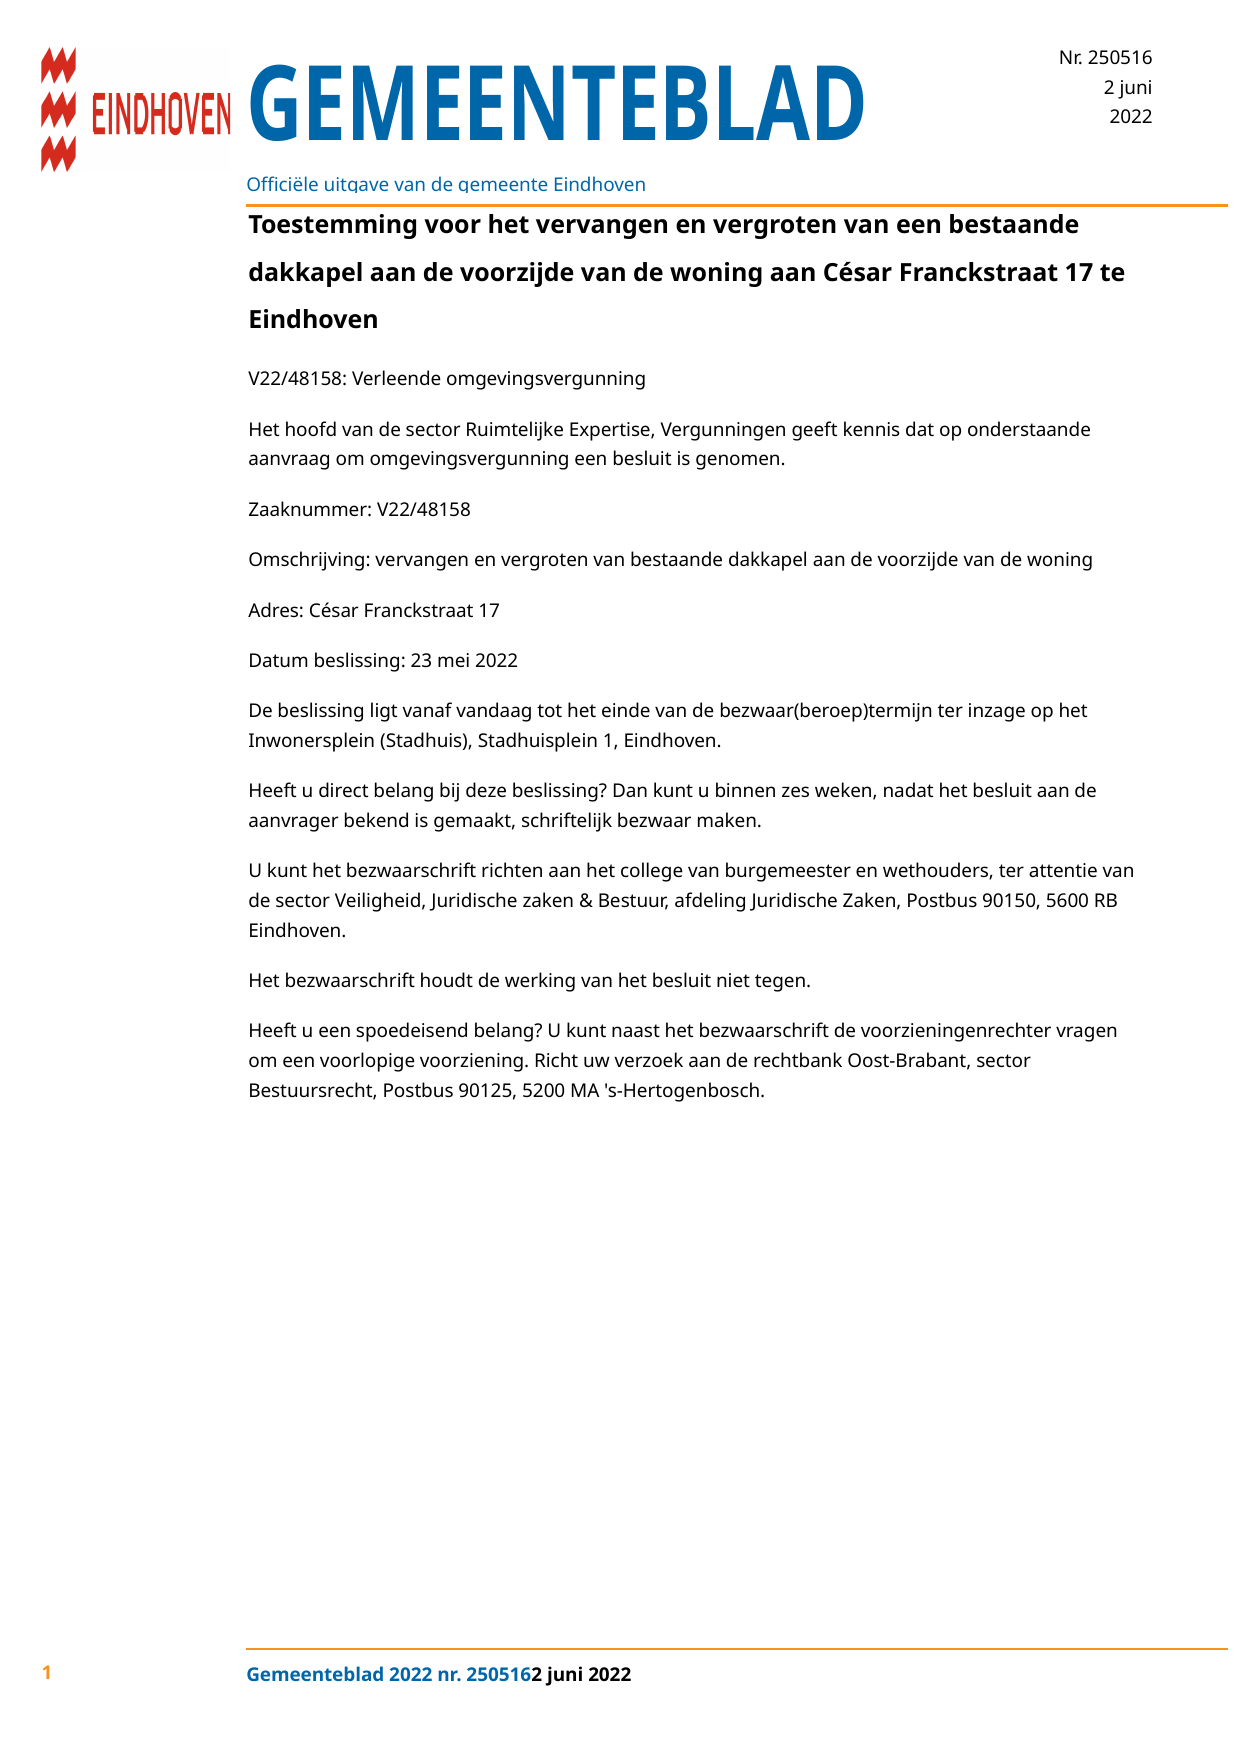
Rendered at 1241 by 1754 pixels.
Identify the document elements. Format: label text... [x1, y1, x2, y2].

text Het bezwaarschrift houdt de werking van het besluit niet tegen. [248, 967, 1152, 993]
text Datum beslissing: 23 mei 2022 [248, 647, 1152, 673]
text Toestemming voor het vervangen en vergroten van een bestaande dakkapel aan de voorzijde van de woning aan César Franckstraat 17 te Eindhoven [248, 207, 1152, 336]
text Omschrijving: vervangen en vergroten van bestaande dakkapel aan de voorzijde van de woning [248, 546, 1152, 572]
picture [41, 47, 231, 172]
text Adres: César Franckstraat 17 [248, 597, 1152, 622]
text Het hoofd van de sector Ruimtelijke Expertise, Vergunningen geeft kennis dat op onderstaande aanvraag om omgevingsvergunning een besluit is genomen. [248, 416, 1152, 471]
text V22/48158: Verleende omgevingsvergunning [248, 366, 1152, 391]
text Heeft u direct belang bij deze beslissing? Dan kunt u binnen zes weken, nadat het besluit aan de aanvrager bekend is gemaakt, schriftelijk bezwaar maken. [248, 778, 1152, 833]
text Zaaknummer: V22/48158 [248, 496, 1152, 522]
text De beslissing ligt vanaf vandaag tot het einde van de bezwaar(beroep)termijn ter inzage op het Inwonersplein (Stadhuis), Stadhuisplein 1, Eindhoven. [248, 698, 1152, 753]
text U kunt het bezwaarschrift richten aan het college van burgemeester en wethouders, ter attentie van de sector Veiligheid, Juridische zaken & Bestuur, afdeling Juridische Zaken, Postbus 90150, 5600 RB Eindhoven. [248, 858, 1152, 942]
text Heeft u een spoedeisend belang? U kunt naast het bezwaarschrift de voorzieningenrechter vragen om een voorlopige voorziening. Richt uw verzoek aan de rechtbank Oost-Brabant, sector Bestuursrecht, Postbus 90125, 5200 MA 's-Hertogenbosch. [248, 1018, 1152, 1102]
